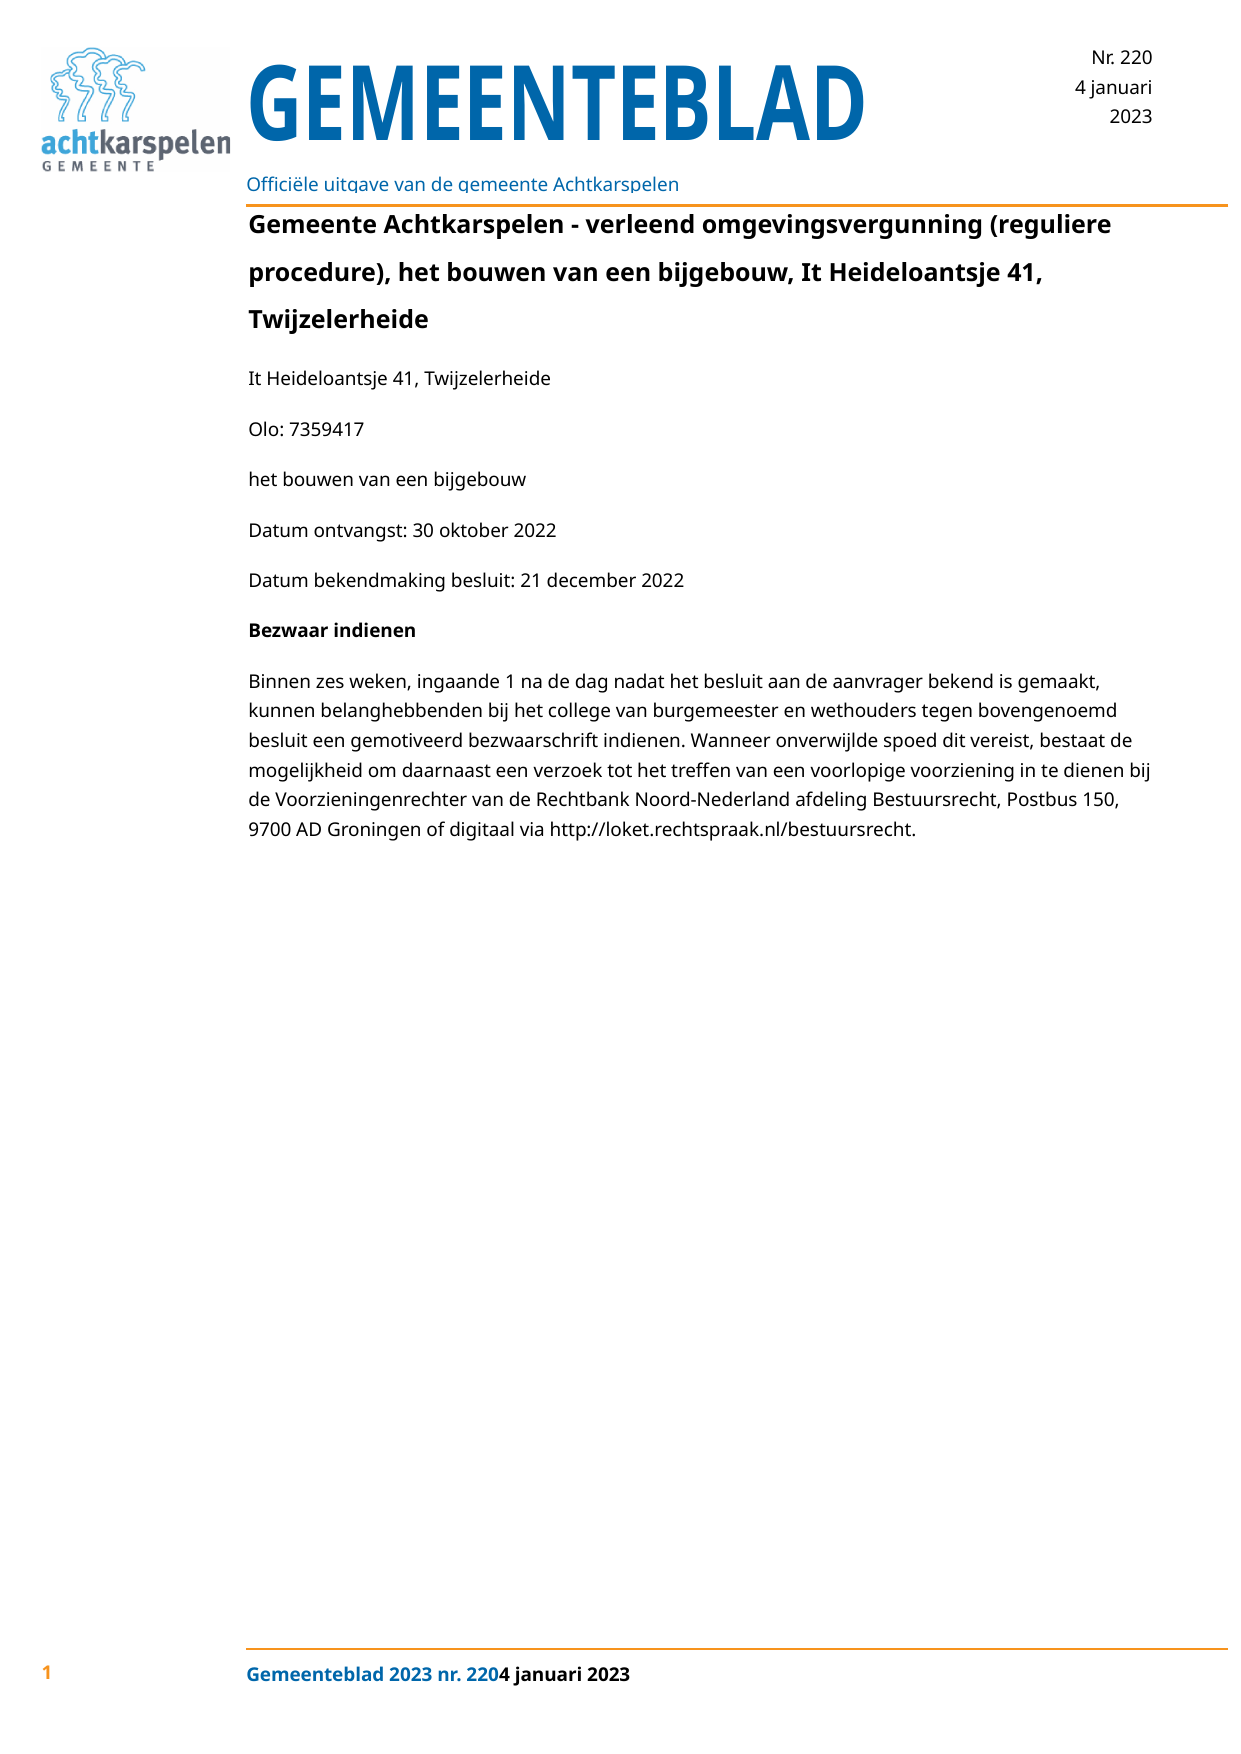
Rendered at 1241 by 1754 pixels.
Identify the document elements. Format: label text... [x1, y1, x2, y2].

text Datum bekendmaking besluit: 21 december 2022 [248, 567, 1152, 593]
text Binnen zes weken, ingaande 1 na de dag nadat het besluit aan de aanvrager bekend is gemaakt, kunnen belanghebbenden bij het college van burgemeester en wethouders tegen bovengenoemd besluit een gemotiveerd bezwaarschrift indienen. Wanneer onverwijlde spoed dit vereist, bestaat de mogelijkheid om daarnaast een verzoek tot het treffen van een voorlopige voorziening in te dienen bij de Voorzieningenrechter van de Rechtbank Noord-Nederland afdeling Bestuursrecht, Postbus 150, 9700 AD Groningen of digitaal via http://loket.rechtspraak.nl/bestuursrecht. [248, 668, 1152, 842]
text It Heideloantsje 41, Twijzelerheide [248, 366, 1152, 391]
text Olo: 7359417 [248, 416, 1152, 442]
text Bezwaar indienen [248, 618, 1152, 643]
text het bouwen van een bijgebouw [248, 466, 1152, 492]
text Gemeente Achtkarspelen - verleend omgevingsvergunning (reguliere procedure), het bouwen van een bijgebouw, It Heideloantsje 41, Twijzelerheide [248, 207, 1152, 336]
text Datum ontvangst: 30 oktober 2022 [248, 517, 1152, 542]
picture [41, 47, 231, 172]
